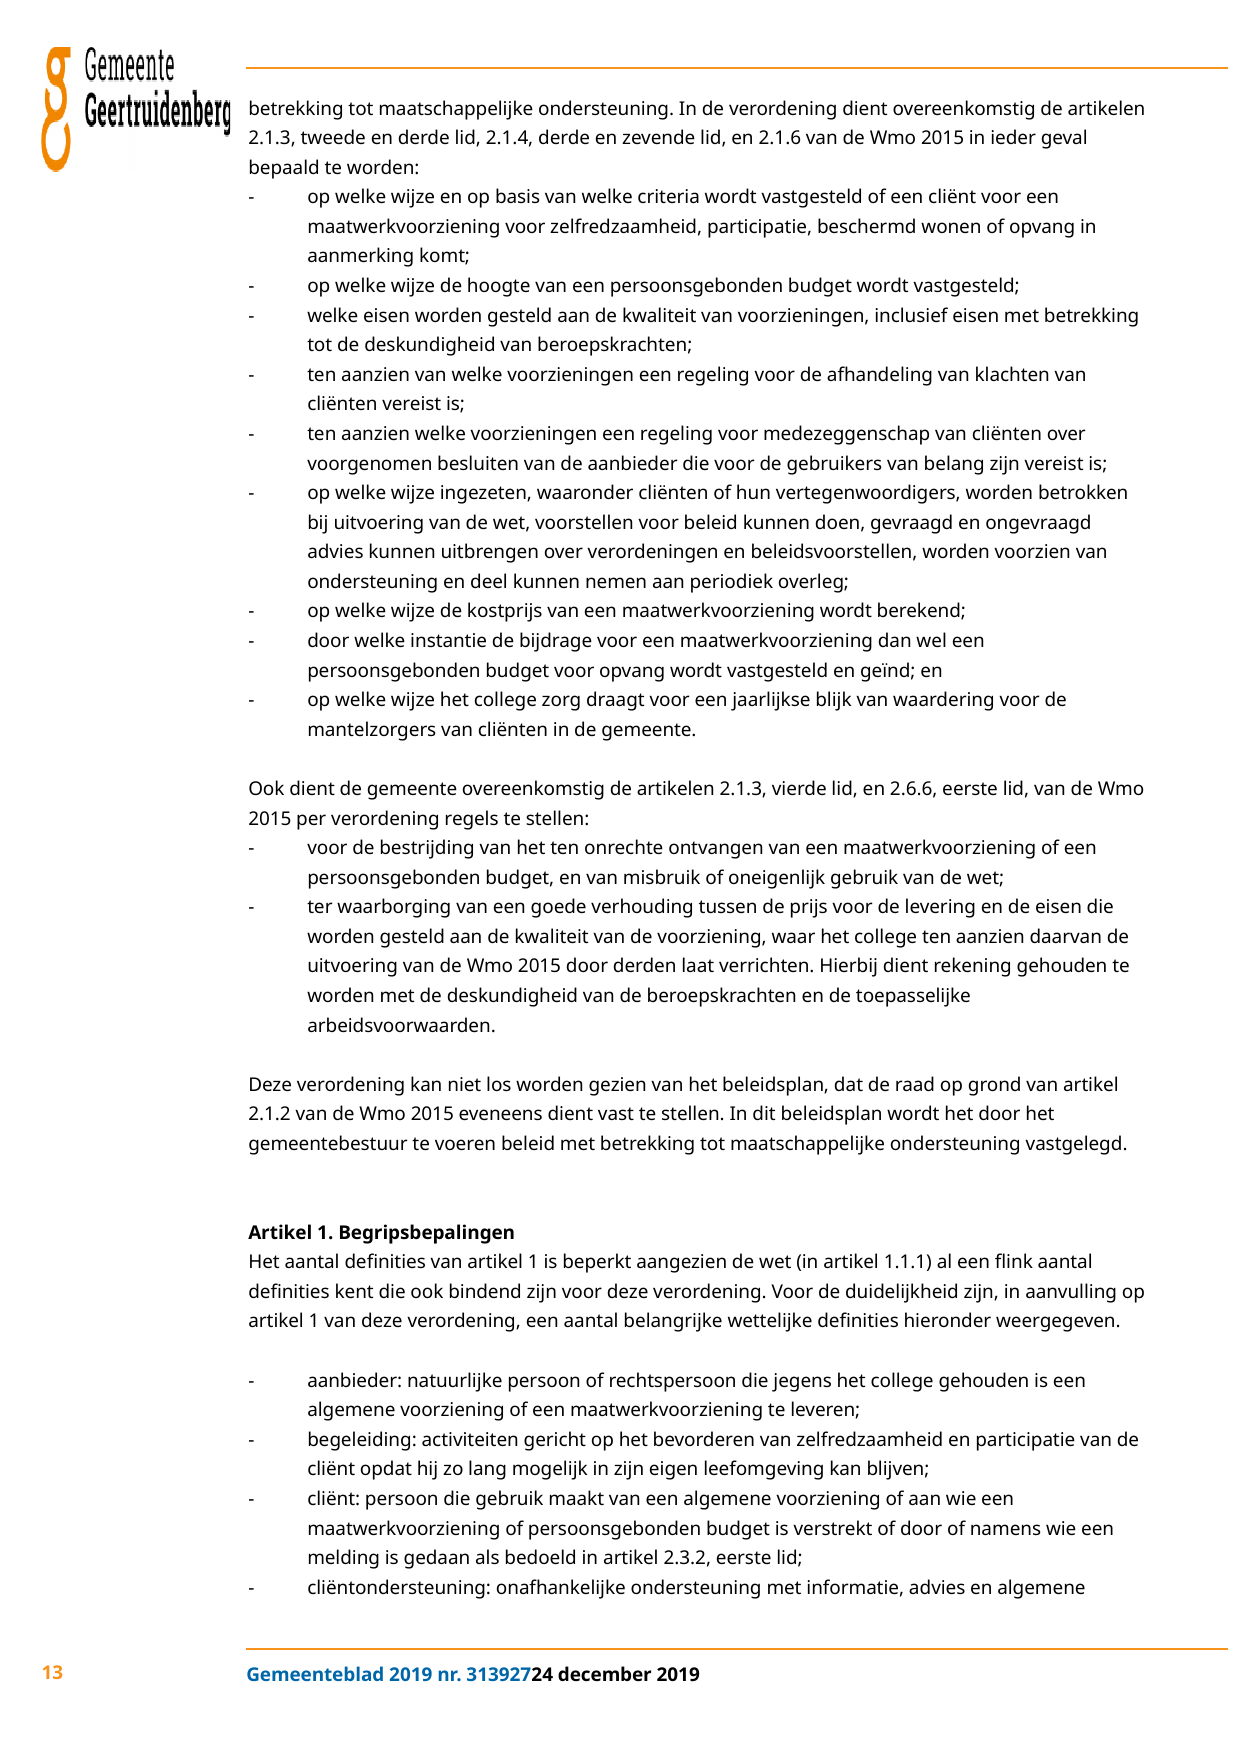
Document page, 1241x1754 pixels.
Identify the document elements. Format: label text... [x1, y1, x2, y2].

list voor de bestrijding van het ten onrechte ontvangen van een maatwerkvoorziening of een persoonsgebonden budget, en van misbruik of oneigenlijk gebruik van de wet; [248, 834, 1152, 890]
picture [41, 47, 231, 172]
text betrekking tot maatschappelijke ondersteuning. In de verordening dient overeenkomstig de artikelen 2.1.3, tweede en derde lid, 2.1.4, derde en zevende lid, en 2.1.6 van de Wmo 2015 in ieder geval bepaald te worden: [248, 95, 1152, 180]
list cliёntondersteuning: onafhankelijke ondersteuning met informatie, advies en algemene [248, 1574, 1152, 1600]
text Het aantal definities van artikel 1 is beperkt aangezien de wet (in artikel 1.1.1) al een flink aantal definities kent die ook bindend zijn voor deze verordening. Voor de duidelijkheid zijn, in aanvulling op artikel 1 van deze verordening, een aantal belangrijke wettelijke definities hieronder weergegeven. [248, 1248, 1152, 1333]
list welke eisen worden gesteld aan de kwaliteit van voorzieningen, inclusief eisen met betrekking tot de deskundigheid van beroepskrachten; [248, 302, 1152, 357]
list op welke wijze de kostprijs van een maatwerkvoorziening wordt berekend; [248, 598, 1152, 623]
list ten aanzien welke voorzieningen een regeling voor medezeggenschap van cliënten over voorgenomen besluiten van de aanbieder die voor de gebruikers van belang zijn vereist is; [248, 420, 1152, 476]
list ten aanzien van welke voorzieningen een regeling voor de afhandeling van klachten van cliënten vereist is; [248, 361, 1152, 416]
text Deze verordening kan niet los worden gezien van het beleidsplan, dat de raad op grond van artikel 2.1.2 van de Wmo 2015 eveneens dient vast te stellen. In dit beleidsplan wordt het door het gemeentebestuur te voeren beleid met betrekking tot maatschappelijke ondersteuning vastgelegd. [248, 1071, 1152, 1156]
list op welke wijze ingezeten, waaronder cliënten of hun vertegenwoordigers, worden betrokken bij uitvoering van de wet, voorstellen voor beleid kunnen doen, gevraagd en ongevraagd advies kunnen uitbrengen over verordeningen en beleidsvoorstellen, worden voorzien van ondersteuning en deel kunnen nemen aan periodiek overleg; [248, 479, 1152, 594]
list aanbieder: natuurlijke persoon of rechtspersoon die jegens het college gehouden is een algemene voorziening of een maatwerkvoorziening te leveren; [248, 1367, 1152, 1422]
text Ook dient de gemeente overeenkomstig de artikelen 2.1.3, vierde lid, en 2.6.6, eerste lid, van de Wmo 2015 per verordening regels te stellen: [248, 775, 1152, 831]
list op welke wijze en op basis van welke criteria wordt vastgesteld of een cliënt voor een maatwerkvoorziening voor zelfredzaamheid, participatie, beschermd wonen of opvang in aanmerking komt; [248, 183, 1152, 268]
list ter waarborging van een goede verhouding tussen de prijs voor de levering en de eisen die worden gesteld aan de kwaliteit van de voorziening, waar het college ten aanzien daarvan de uitvoering van de Wmo 2015 door derden laat verrichten. Hierbij dient rekening gehouden te worden met de deskundigheid van de beroepskrachten en de toepasselijke arbeidsvoorwaarden. [248, 893, 1152, 1038]
text Artikel 1. Begripsbepalingen [248, 1219, 1152, 1245]
list begeleiding: activiteiten gericht op het bevorderen van zelfredzaamheid en participatie van de cliënt opdat hij zo lang mogelijk in zijn eigen leefomgeving kan blijven; [248, 1426, 1152, 1481]
list op welke wijze de hoogte van een persoonsgebonden budget wordt vastgesteld; [248, 272, 1152, 298]
list cliënt: persoon die gebruik maakt van een algemene voorziening of aan wie een maatwerkvoorziening of persoonsgebonden budget is verstrekt of door of namens wie een melding is gedaan als bedoeld in artikel 2.3.2, eerste lid; [248, 1485, 1152, 1570]
list door welke instantie de bijdrage voor een maatwerkvoorziening dan wel een persoonsgebonden budget voor opvang wordt vastgesteld en geïnd; en [248, 627, 1152, 683]
list op welke wijze het college zorg draagt voor een jaarlijkse blijk van waardering voor de mantelzorgers van cliënten in de gemeente. [248, 686, 1152, 742]
